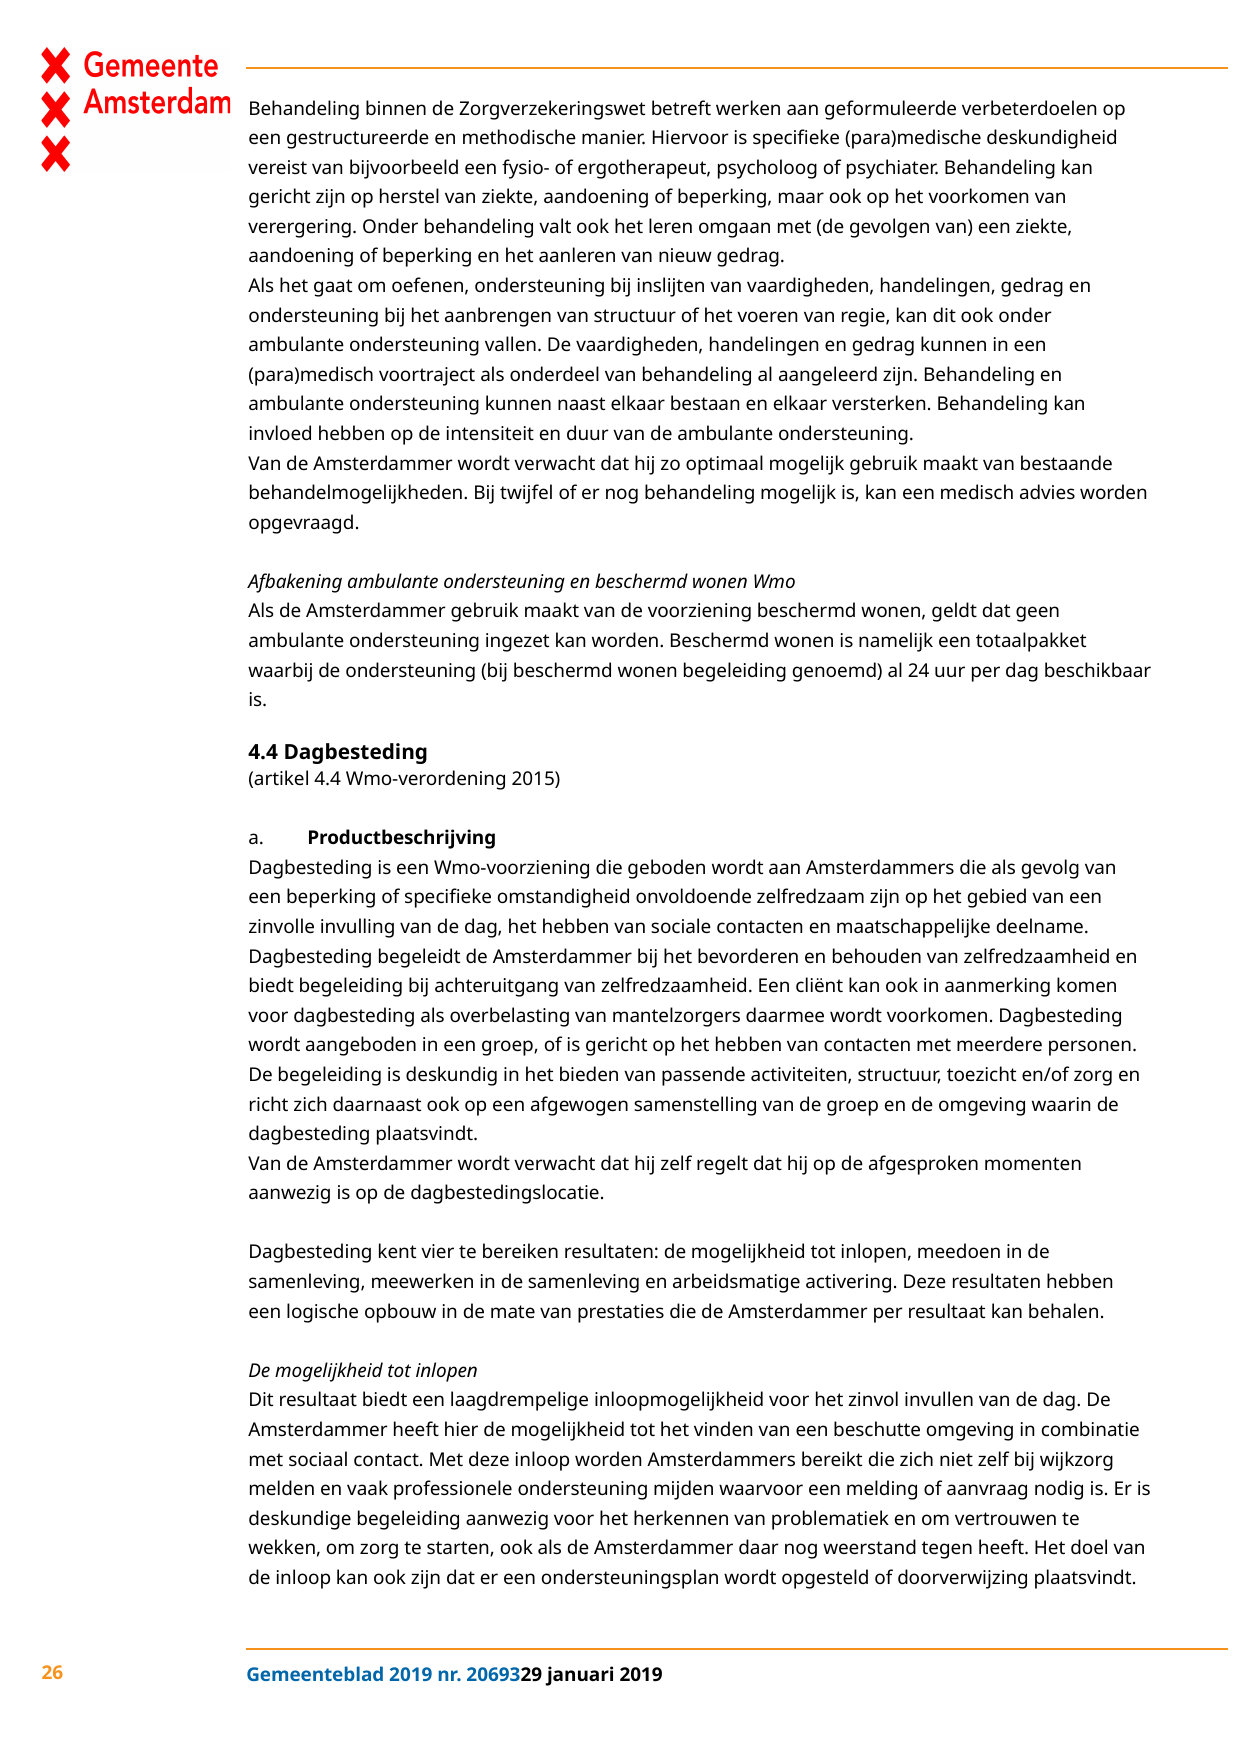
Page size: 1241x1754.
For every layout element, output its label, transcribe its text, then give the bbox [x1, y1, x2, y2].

text Dagbesteding kent vier te bereiken resultaten: de mogelijkheid tot inlopen, meedoen in de samenleving, meewerken in de samenleving en arbeidsmatige activering. Deze resultaten hebben een logische opbouw in de mate van prestaties die de Amsterdammer per resultaat kan behalen. [248, 1239, 1152, 1323]
text Als het gaat om oefenen, ondersteuning bij inslijten van vaardigheden, handelingen, gedrag en ondersteuning bij het aanbrengen van structuur of het voeren van regie, kan dit ook onder ambulante ondersteuning vallen. De vaardigheden, handelingen en gedrag kunnen in een (para)medisch voortraject als onderdeel van behandeling al aangeleerd zijn. Behandeling en ambulante ondersteuning kunnen naast elkaar bestaan en elkaar versterken. Behandeling kan invloed hebben op de intensiteit en duur van de ambulante ondersteuning. [248, 272, 1152, 446]
text Dagbesteding is een Wmo-voorziening die geboden wordt aan Amsterdammers die als gevolg van een beperking of specifieke omstandigheid onvoldoende zelfredzaam zijn op het gebied van een zinvolle invulling van de dag, het hebben van sociale contacten en maatschappelijke deelname. Dagbesteding begeleidt de Amsterdammer bij het bevorderen en behouden van zelfredzaamheid en biedt begeleiding bij achteruitgang van zelfredzaamheid. Een cliënt kan ook in aanmerking komen voor dagbesteding als overbelasting van mantelzorgers daarmee wordt voorkomen. Dagbesteding wordt aangeboden in een groep, of is gericht op het hebben van contacten met meerdere personen. De begeleiding is deskundig in het bieden van passende activiteiten, structuur, toezicht en/of zorg en richt zich daarnaast ook op een afgewogen samenstelling van de groep en de omgeving waarin de dagbesteding plaatsvindt. [248, 854, 1152, 1146]
text Van de Amsterdammer wordt verwacht dat hij zelf regelt dat hij op de afgesproken momenten aanwezig is op de dagbestedingslocatie. [248, 1150, 1152, 1205]
text Van de Amsterdammer wordt verwacht dat hij zo optimaal mogelijk gebruik maakt van bestaande behandelmogelijkheden. Bij twijfel of er nog behandeling mogelijk is, kan een medisch advies worden opgevraagd. [248, 450, 1152, 535]
text Als de Amsterdammer gebruik maakt van de voorziening beschermd wonen, geldt dat geen ambulante ondersteuning ingezet kan worden. Beschermd wonen is namelijk een totaalpakket waarbij de ondersteuning (bij beschermd wonen begeleiding genoemd) al 24 uur per dag beschikbaar is. [248, 598, 1152, 712]
text (artikel 4.4 Wmo-verordening 2015) [248, 765, 1152, 791]
text Dit resultaat biedt een laagdrempelige inloopmogelijkheid voor het zinvol invullen van de dag. De Amsterdammer heeft hier de mogelijkheid tot het vinden van een beschutte omgeving in combinatie met sociaal contact. Met deze inloop worden Amsterdammers bereikt die zich niet zelf bij wijkzorg melden en vaak professionele ondersteuning mijden waarvoor een melding of aanvraag nodig is. Er is deskundige begeleiding aanwezig voor het herkennen van problematiek en om vertrouwen te wekken, om zorg te starten, ook als de Amsterdammer daar nog weerstand tegen heeft. Het doel van de inloop kan ook zijn dat er een ondersteuningsplan wordt opgesteld of doorverwijzing plaatsvindt. [248, 1387, 1152, 1590]
picture [41, 47, 231, 172]
text Behandeling binnen de Zorgverzekeringswet betreft werken aan geformuleerde verbeterdoelen op een gestructureerde en methodische manier. Hiervoor is specifieke (para)medische deskundigheid vereist van bijvoorbeeld een fysio- of ergotherapeut, psycholoog of psychiater. Behandeling kan gericht zijn op herstel van ziekte, aandoening of beperking, maar ook op het voorkomen van verergering. Onder behandeling valt ook het leren omgaan met (de gevolgen van) een ziekte, aandoening of beperking en het aanleren van nieuw gedrag. [248, 95, 1152, 268]
text 4.4 Dagbesteding [248, 737, 1152, 765]
text Afbakening ambulante ondersteuning en beschermd wonen Wmo [248, 568, 1152, 594]
text De mogelijkheid tot inlopen [248, 1357, 1152, 1383]
list Productbeschrijving [248, 824, 1152, 850]
